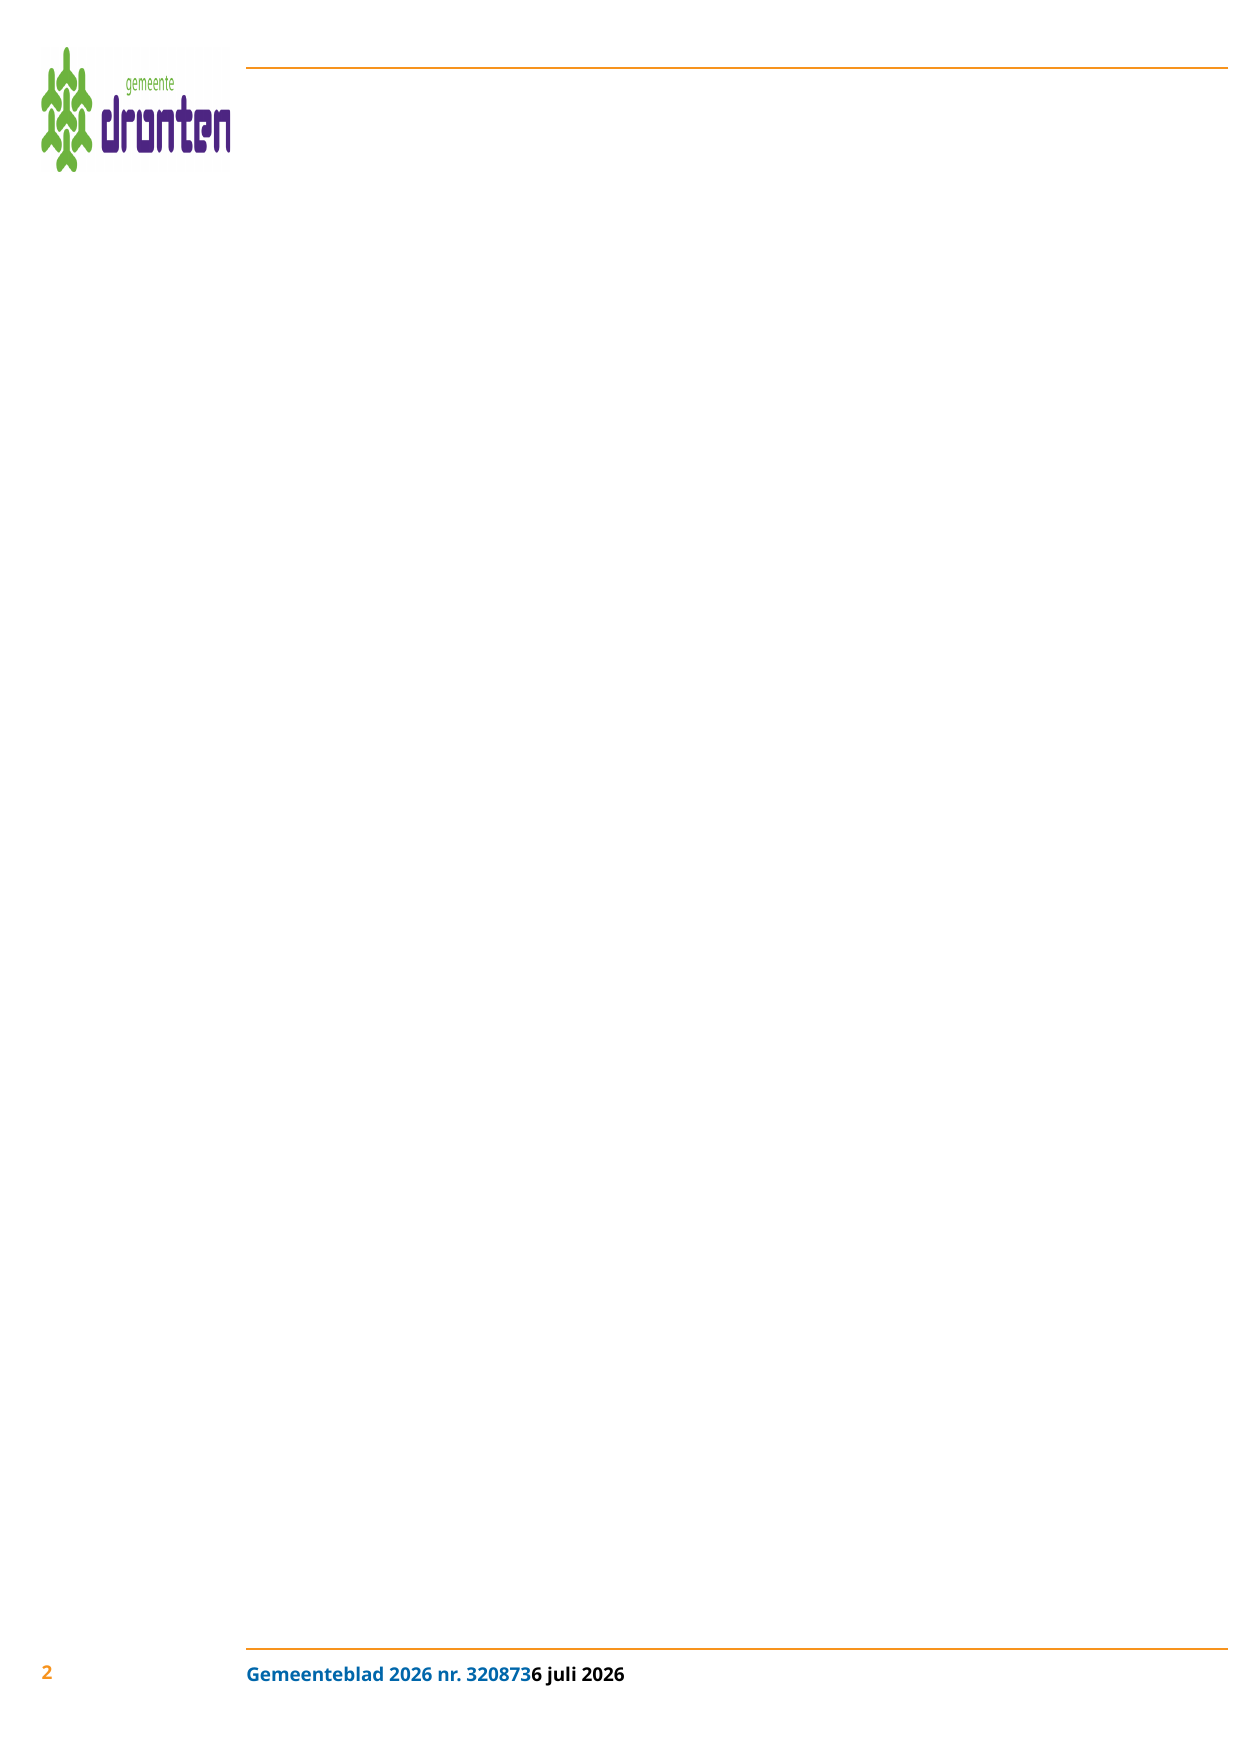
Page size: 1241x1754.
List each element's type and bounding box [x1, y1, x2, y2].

picture [41, 47, 231, 172]
